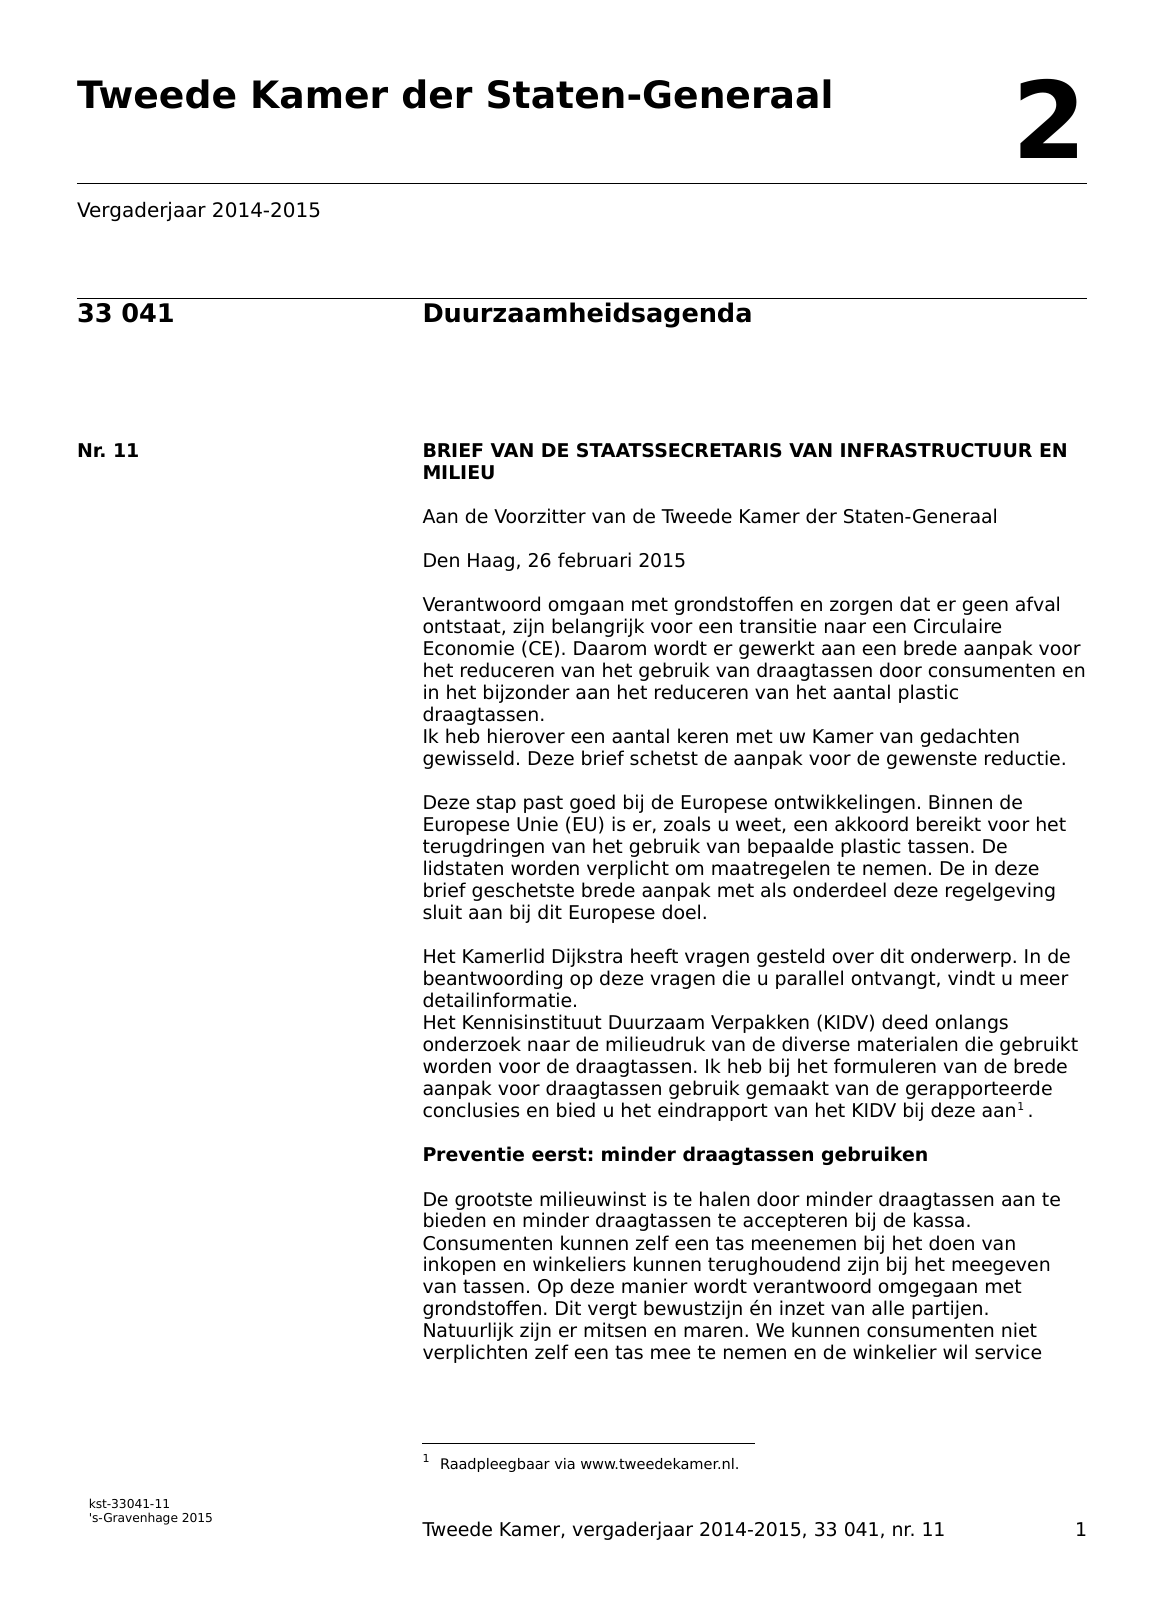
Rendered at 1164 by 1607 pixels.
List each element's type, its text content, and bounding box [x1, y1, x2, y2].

text kst-33041-11 [88, 1497, 323, 1511]
text Deze stap past goed bij de Europese ontwikkelingen. Binnen de Europese Unie (EU) is er, zoals u weet, een akkoord bereikt voor het terugdringen van het gebruik van bepaalde plastic tassen. De lidstaten worden verplicht om maatregelen te nemen. De in deze brief geschetste brede aanpak met als onderdeel deze regelgeving sluit aan bij dit Europese doel. [422, 792, 1087, 924]
table_header 2 [886, 59, 1087, 183]
text Raadpleegbaar via www.tweedekamer.nl. [422, 1452, 1087, 1474]
table_cell Vergaderjaar 2014-2015 [77, 184, 1087, 298]
text 's-Gravenhage 2015 [88, 1511, 323, 1525]
subtitle Nr. 11 BRIEF VAN DE STAATSSECRETARIS VAN INFRASTRUCTUUR EN MILIEU [77, 440, 1087, 484]
text Den Haag, 26 februari 2015 [422, 550, 1087, 572]
table_header Tweede Kamer der Staten-Generaal [77, 59, 886, 183]
subtitle Preventie eerst: minder draagtassen gebruiken [422, 1144, 1087, 1166]
text Verantwoord omgaan met grondstoffen en zorgen dat er geen afval ontstaat, zijn belangrijk voor een transitie naar een Circulaire Economie (CE). Daarom wordt er gewerkt aan een brede aanpak voor het reduceren van het gebruik van draagtassen door consumenten en in het bijzonder aan het reduceren van het aantal plastic draagtassen. [422, 594, 1087, 726]
text Ik heb hierover een aantal keren met uw Kamer van gedachten gewisseld. Deze brief schetst de aanpak voor de gewenste reductie. [422, 726, 1087, 770]
text Het Kamerlid Dijkstra heeft vragen gesteld over dit onderwerp. In de beantwoording op deze vragen die u parallel ontvangt, vindt u meer detailinformatie. [422, 946, 1087, 1012]
text Aan de Voorzitter van de Tweede Kamer der Staten-Generaal [422, 506, 1087, 528]
subtitle 33 041 Duurzaamheidsagenda [77, 299, 1087, 329]
text De grootste milieuwinst is te halen door minder draagtassen aan te bieden en minder draagtassen te accepteren bij de kassa. Consumenten kunnen zelf een tas meenemen bij het doen van inkopen en winkeliers kunnen terughoudend zijn bij het meegeven van tassen. Op deze manier wordt verantwoord omgegaan met grondstoffen. Dit vergt bewustzijn én inzet van alle partijen. Natuurlijk zijn er mitsen en maren. We kunnen consumenten niet verplichten zelf een tas mee te nemen en de winkelier wil service [422, 1188, 1087, 1364]
text Het Kennisinstituut Duurzaam Verpakken (KIDV) deed onlangs onderzoek naar de milieudruk van de diverse materialen die gebruikt worden voor de draagtassen. Ik heb bij het formuleren van de brede aanpak voor draagtassen gebruik gemaakt van de gerapporteerde conclusies en bied u het eindrapport van het KIDV bij deze aan. [422, 1012, 1087, 1122]
